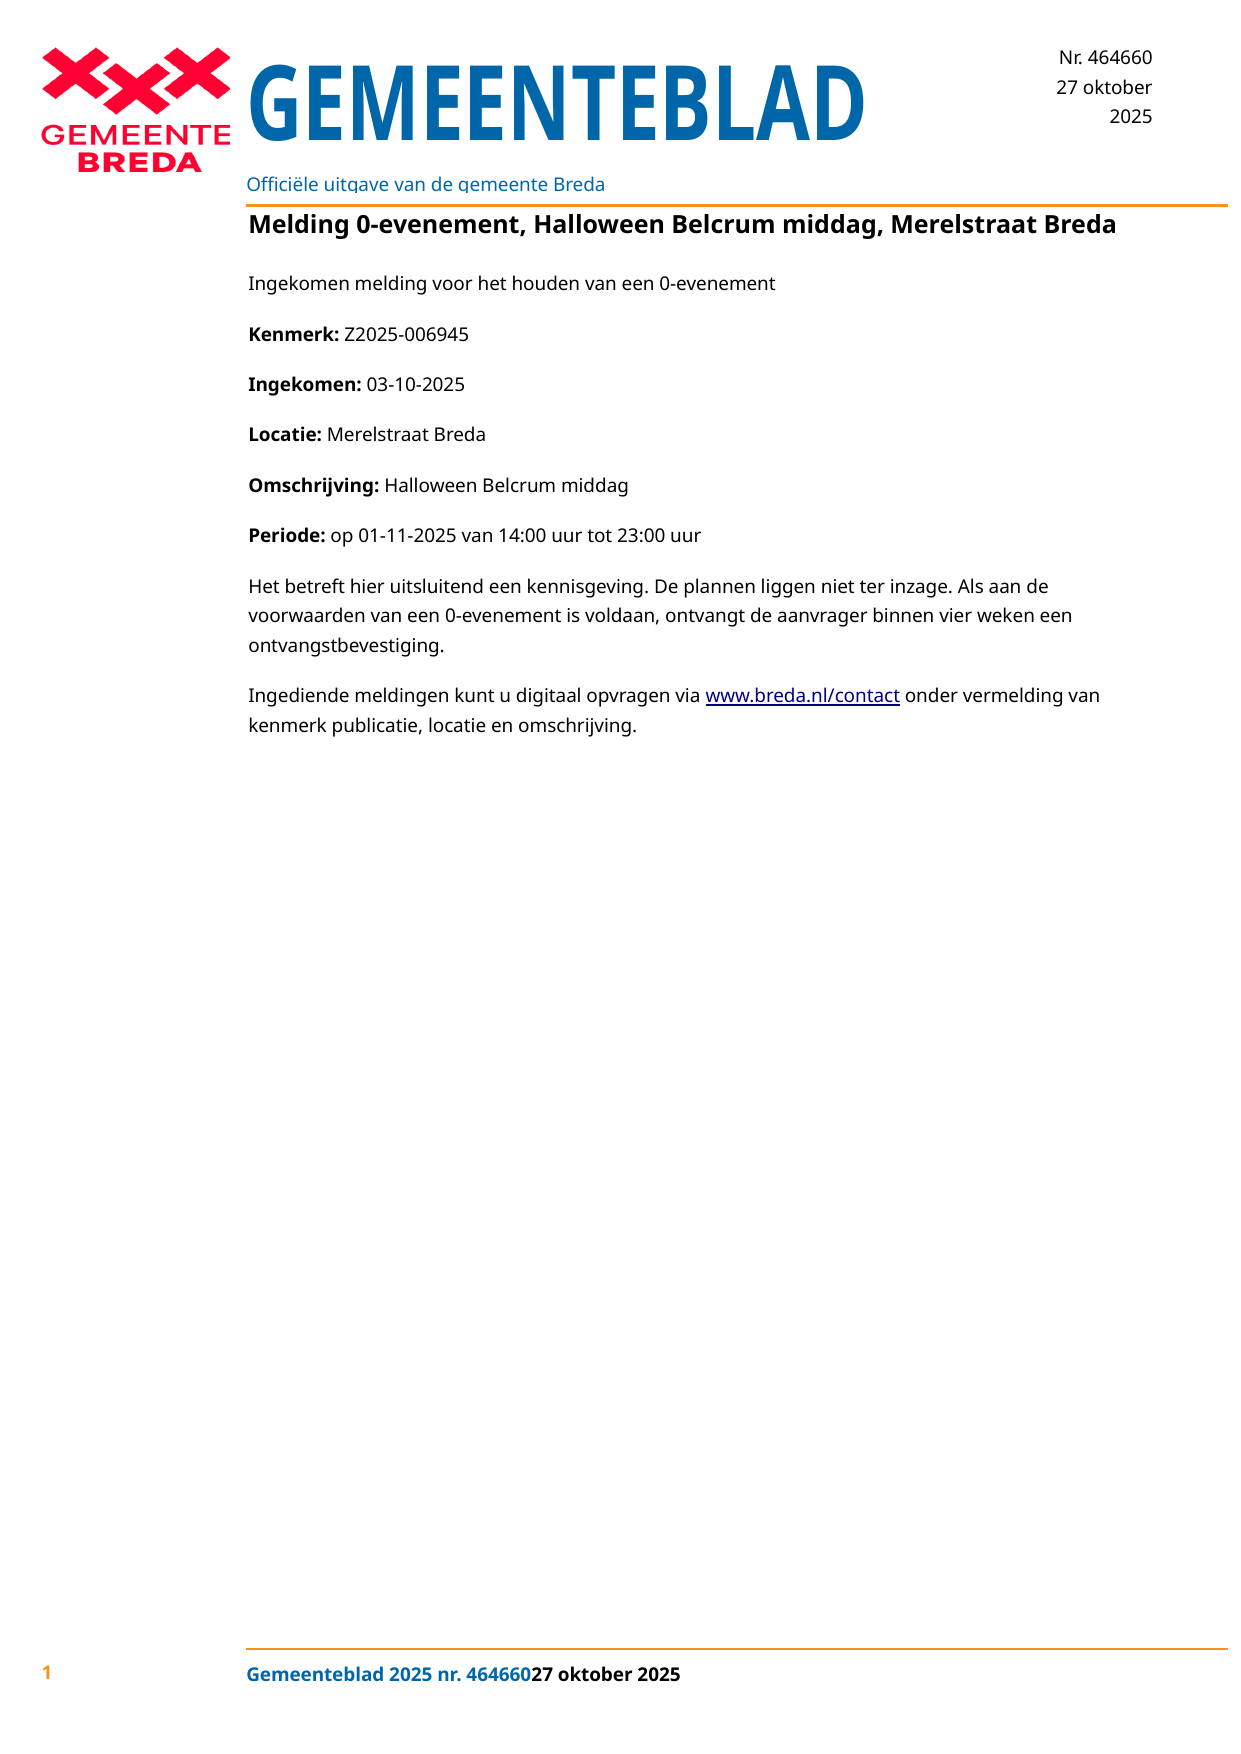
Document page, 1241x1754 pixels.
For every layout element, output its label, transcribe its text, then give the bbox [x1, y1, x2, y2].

text Kenmerk: Z2025-006945 [248, 321, 1152, 346]
text Ingekomen melding voor het houden van een 0-evenement [248, 270, 1152, 296]
text Omschrijving: Halloween Belcrum middag [248, 472, 1152, 498]
text Periode: op 01-11-2025 van 14:00 uur tot 23:00 uur [248, 522, 1152, 548]
text Locatie: Merelstraat Breda [248, 422, 1152, 447]
text Ingediende meldingen kunt u digitaal opvragen via www.breda.nl/contact onder vermelding van kenmerk publicatie, locatie en omschrijving. [248, 682, 1152, 738]
picture [41, 47, 231, 172]
text Ingekomen: 03-10-2025 [248, 371, 1152, 397]
text Melding 0-evenement, Halloween Belcrum middag, Merelstraat Breda [248, 207, 1152, 241]
text Het betreft hier uitsluitend een kennisgeving. De plannen liggen niet ter inzage. Als aan de voorwaarden van een 0-evenement is voldaan, ontvangt de aanvrager binnen vier weken een ontvangstbevestiging. [248, 573, 1152, 658]
